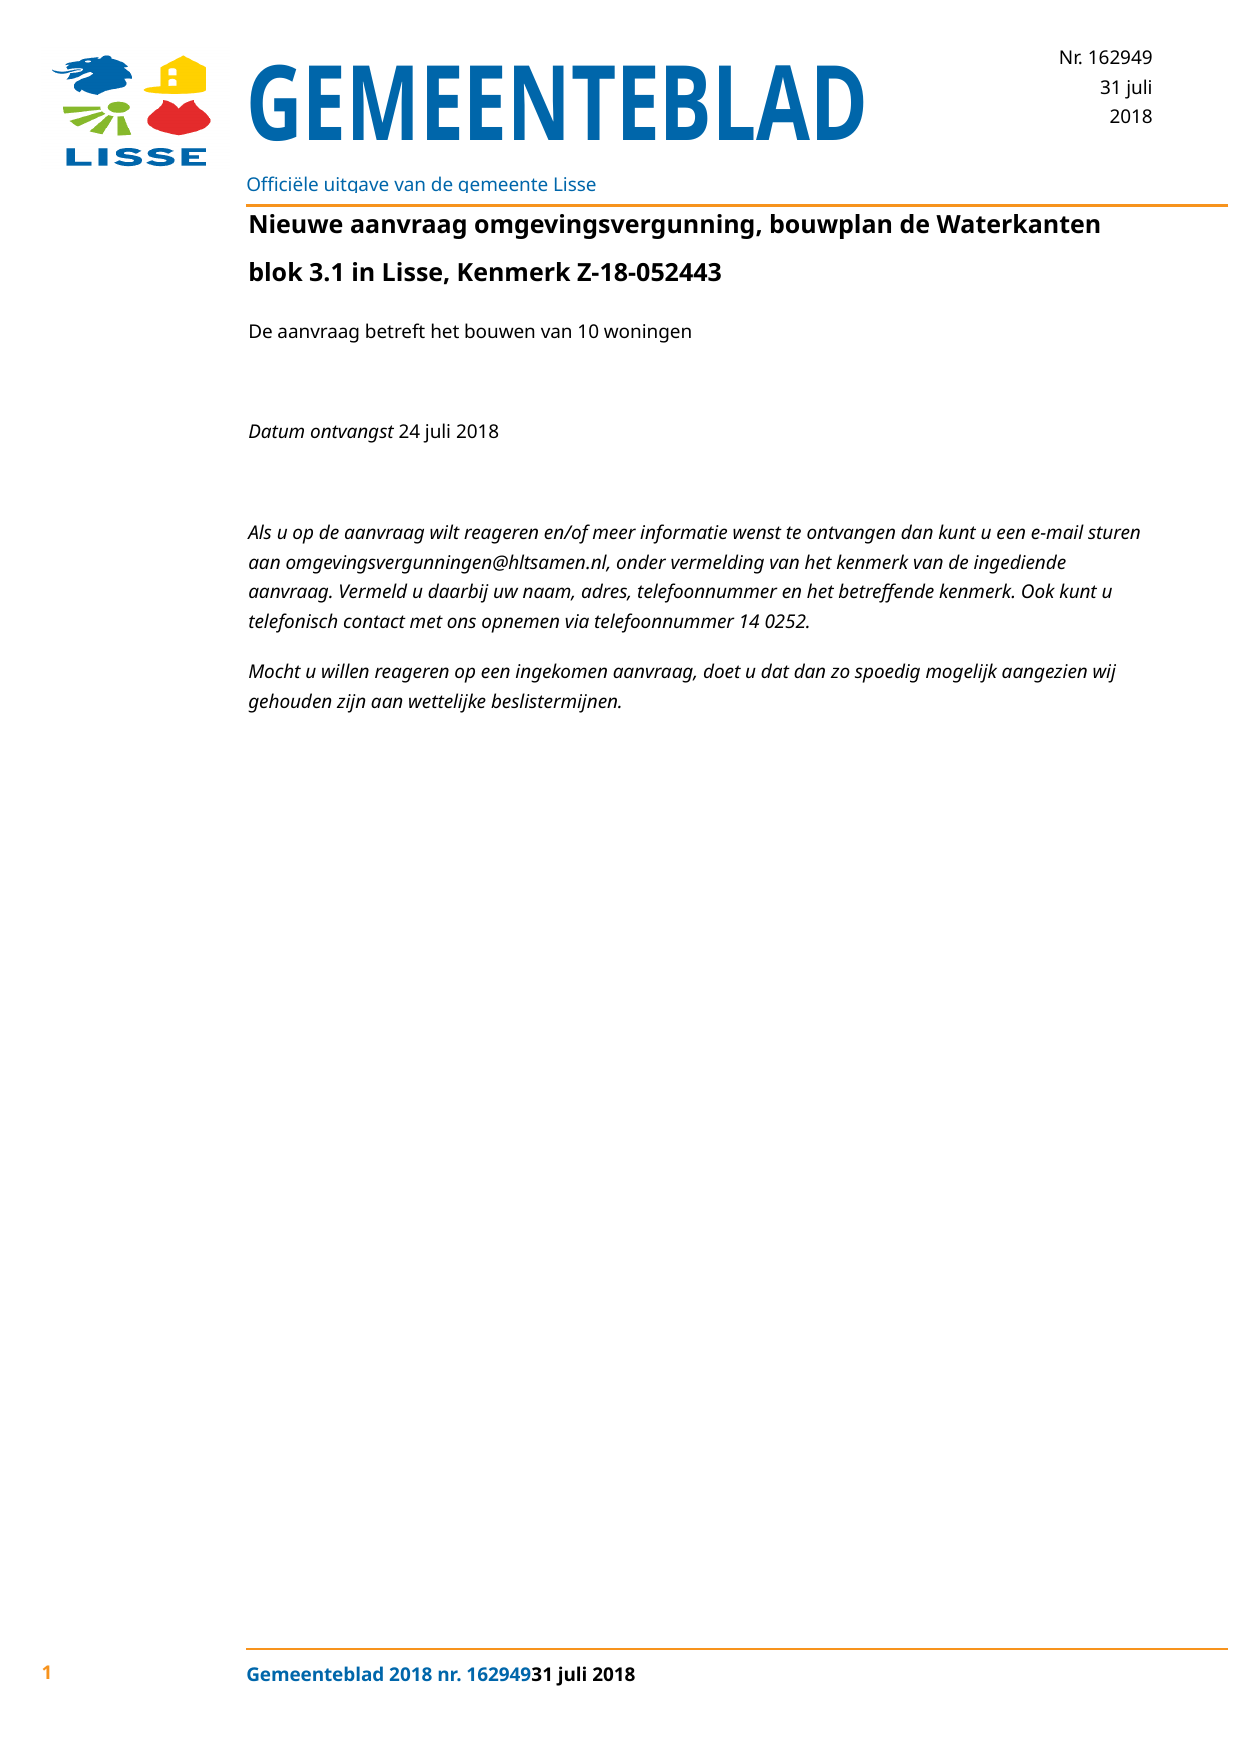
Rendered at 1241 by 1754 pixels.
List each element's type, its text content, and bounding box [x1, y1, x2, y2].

text De aanvraag betreft het bouwen van 10 woningen [248, 318, 1152, 344]
text Mocht u willen reageren op een ingekomen aanvraag, doet u dat dan zo spoedig mogelijk aangezien wij gehouden zijn aan wettelijke beslistermijnen. [248, 659, 1152, 714]
picture [41, 47, 231, 172]
text Nieuwe aanvraag omgevingsvergunning, bouwplan de Waterkanten blok 3.1 in Lisse, Kenmerk Z-18-052443 [248, 207, 1152, 288]
text Als u op de aanvraag wilt reageren en/of meer informatie wenst te ontvangen dan kunt u een e-mail sturen aan omgevingsvergunningen@hltsamen.nl, onder vermelding van het kenmerk van de ingediende aanvraag. Vermeld u daarbij uw naam, adres, telefoonnummer en het betreffende kenmerk. Ook kunt u telefonisch contact met ons opnemen via telefoonnummer 14 0252. [248, 519, 1152, 634]
text Datum ontvangst 24 juli 2018 [248, 419, 1152, 444]
